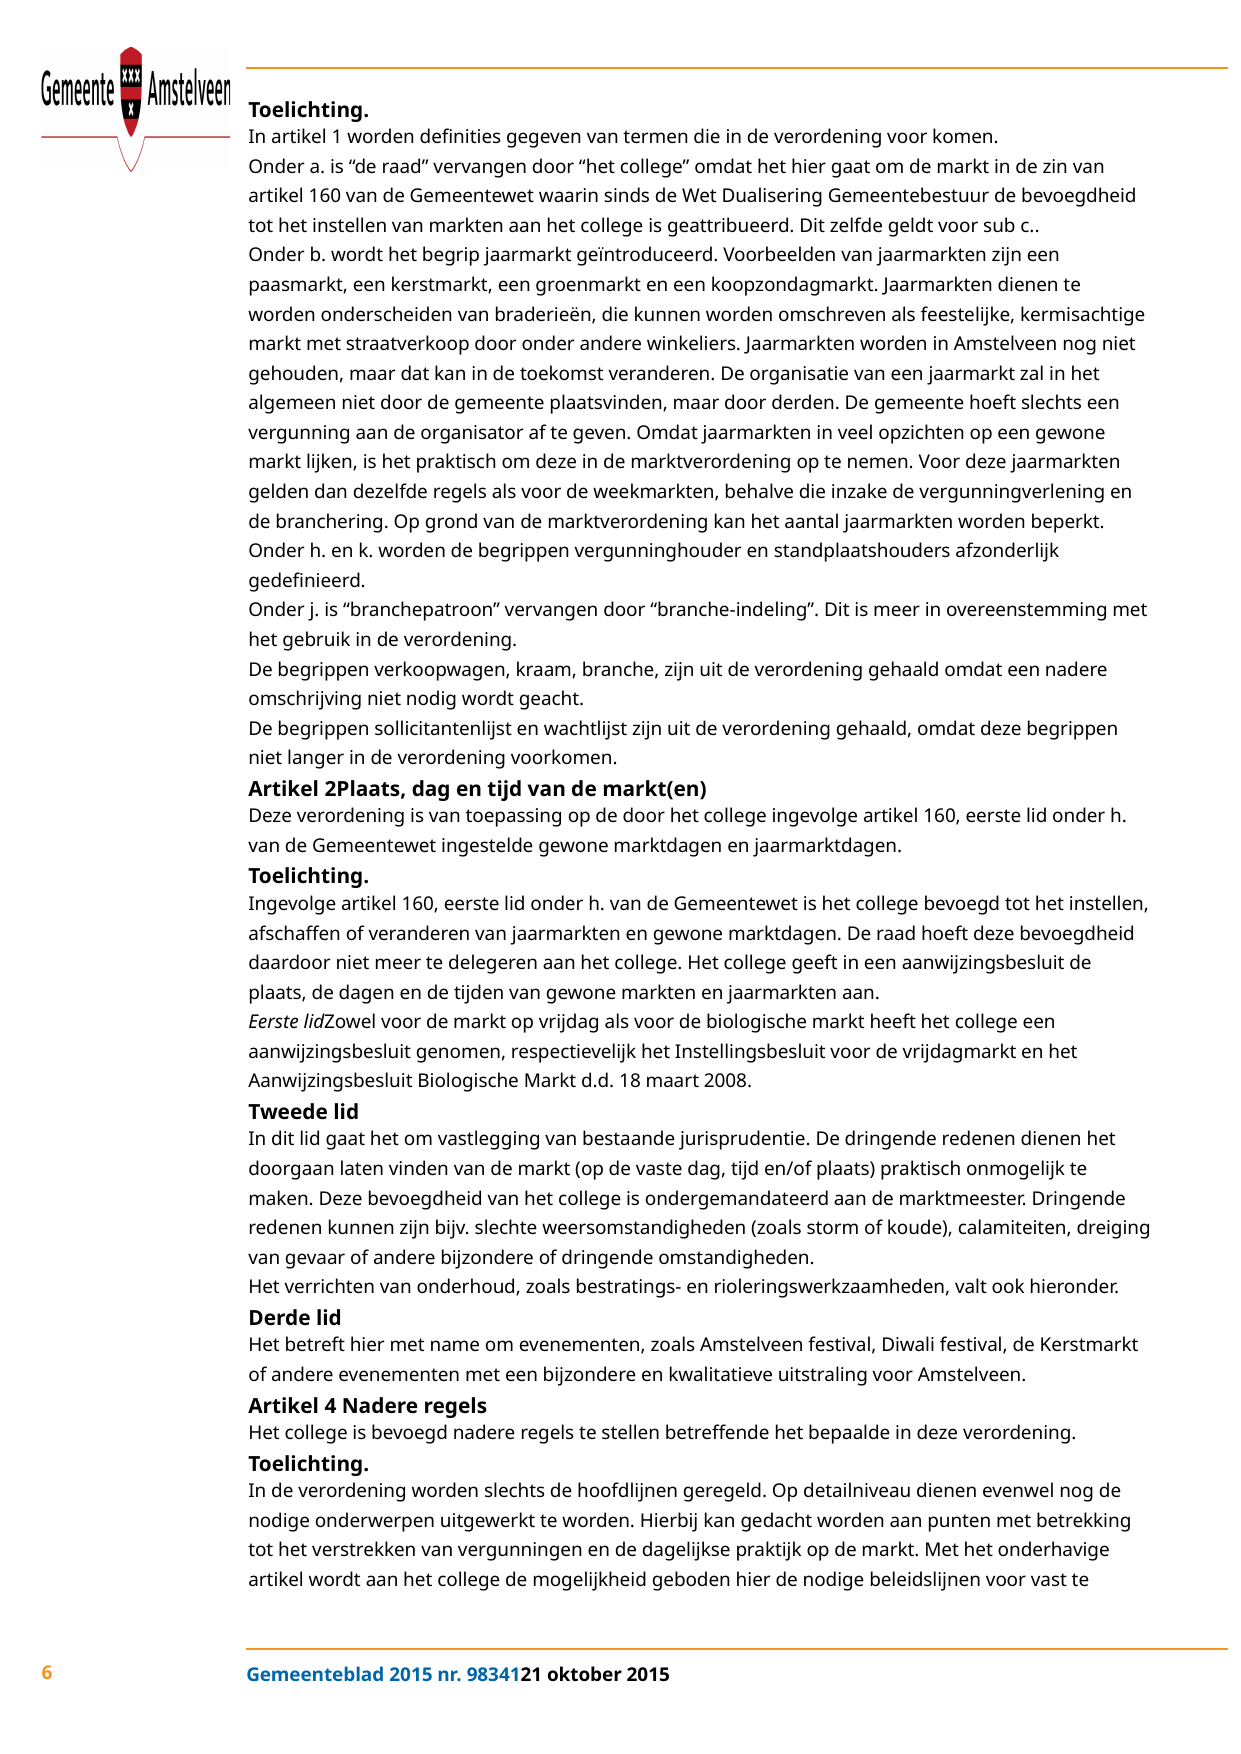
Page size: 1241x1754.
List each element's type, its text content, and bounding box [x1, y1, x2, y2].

text Ingevolge artikel 160, eerste lid onder h. van de Gemeentewet is het college bevoegd tot het instellen, afschaffen of veranderen van jaarmarkten en gewone marktdagen. De raad hoeft deze bevoegdheid daardoor niet meer te delegeren aan het college. Het college geeft in een aanwijzingsbesluit de plaats, de dagen en de tijden van gewone markten en jaarmarkten aan. [248, 890, 1152, 1004]
text Toelichting. [248, 1449, 1152, 1477]
text Deze verordening is van toepassing op de door het college ingevolge artikel 160, eerste lid onder h. van de Gemeentewet ingestelde gewone marktdagen en jaarmarktdagen. [248, 802, 1152, 858]
text Tweede lid [248, 1097, 1152, 1126]
text Het verrichten van onderhoud, zoals bestratings- en rioleringswerkzaamheden, valt ook hieronder. [248, 1273, 1152, 1299]
text Toelichting. [248, 95, 1152, 123]
text Eerste lidZowel voor de markt op vrijdag als voor de biologische markt heeft het college een aanwijzingsbesluit genomen, respectievelijk het Instellingsbesluit voor de vrijdagmarkt en het Aanwijzingsbesluit Biologische Markt d.d. 18 maart 2008. [248, 1008, 1152, 1093]
text Het college is bevoegd nadere regels te stellen betreffende het bepaalde in deze verordening. [248, 1419, 1152, 1445]
text Onder h. en k. worden de begrippen vergunninghouder en standplaatshouders afzonderlijk gedefinieerd. [248, 537, 1152, 593]
text Het betreft hier met name om evenementen, zoals Amstelveen festival, Diwali festival, de Kerstmarkt of andere evenementen met een bijzondere en kwalitatieve uitstraling voor Amstelveen. [248, 1332, 1152, 1387]
picture [41, 47, 231, 172]
text Derde lid [248, 1303, 1152, 1332]
text De begrippen sollicitantenlijst en wachtlijst zijn uit de verordening gehaald, omdat deze begrippen niet langer in de verordening voorkomen. [248, 715, 1152, 770]
text Onder a. is “de raad” vervangen door “het college” omdat het hier gaat om de markt in de zin van artikel 160 van de Gemeentewet waarin sinds de Wet Dualisering Gemeentebestuur de bevoegdheid tot het instellen van markten aan het college is geattribueerd. Dit zelfde geldt voor sub c.. [248, 153, 1152, 238]
text Artikel 2Plaats, dag en tijd van de markt(en) [248, 774, 1152, 802]
text In dit lid gaat het om vastlegging van bestaande jurisprudentie. De dringende redenen dienen het doorgaan laten vinden van de markt (op de vaste dag, tijd en/of plaats) praktisch onmogelijk te maken. Deze bevoegdheid van het college is ondergemandateerd aan de marktmeester. Dringende redenen kunnen zijn bijv. slechte weersomstandigheden (zoals storm of koude), calamiteiten, dreiging van gevaar of andere bijzondere of dringende omstandigheden. [248, 1126, 1152, 1270]
text Toelichting. [248, 862, 1152, 890]
text Onder j. is “branchepatroon” vervangen door “branche-indeling”. Dit is meer in overeenstemming met het gebruik in de verordening. [248, 597, 1152, 652]
text De begrippen verkoopwagen, kraam, branche, zijn uit de verordening gehaald omdat een nadere omschrijving niet nodig wordt geacht. [248, 656, 1152, 711]
text Artikel 4 Nadere regels [248, 1391, 1152, 1419]
text Onder b. wordt het begrip jaarmarkt geïntroduceerd. Voorbeelden van jaarmarkten zijn een paasmarkt, een kerstmarkt, een groenmarkt en een koopzondagmarkt. Jaarmarkten dienen te worden onderscheiden van braderieën, die kunnen worden omschreven als feestelijke, kermisachtige markt met straatverkoop door onder andere winkeliers. Jaarmarkten worden in Amstelveen nog niet gehouden, maar dat kan in de toekomst veranderen. De organisatie van een jaarmarkt zal in het algemeen niet door de gemeente plaatsvinden, maar door derden. De gemeente hoeft slechts een vergunning aan de organisator af te geven. Omdat jaarmarkten in veel opzichten op een gewone markt lijken, is het praktisch om deze in de marktverordening op te nemen. Voor deze jaarmarkten gelden dan dezelfde regels als voor de weekmarkten, behalve die inzake de vergunningverlening en de branchering. Op grond van de marktverordening kan het aantal jaarmarkten worden beperkt. [248, 242, 1152, 533]
text In de verordening worden slechts de hoofdlijnen geregeld. Op detailniveau dienen evenwel nog de nodige onderwerpen uitgewerkt te worden. Hierbij kan gedacht worden aan punten met betrekking tot het verstrekken van vergunningen en de dagelijkse praktijk op de markt. Met het onderhavige artikel wordt aan het college de mogelijkheid geboden hier de nodige beleidslijnen voor vast te [248, 1477, 1152, 1592]
text In artikel 1 worden definities gegeven van termen die in de verordening voor komen. [248, 123, 1152, 149]
